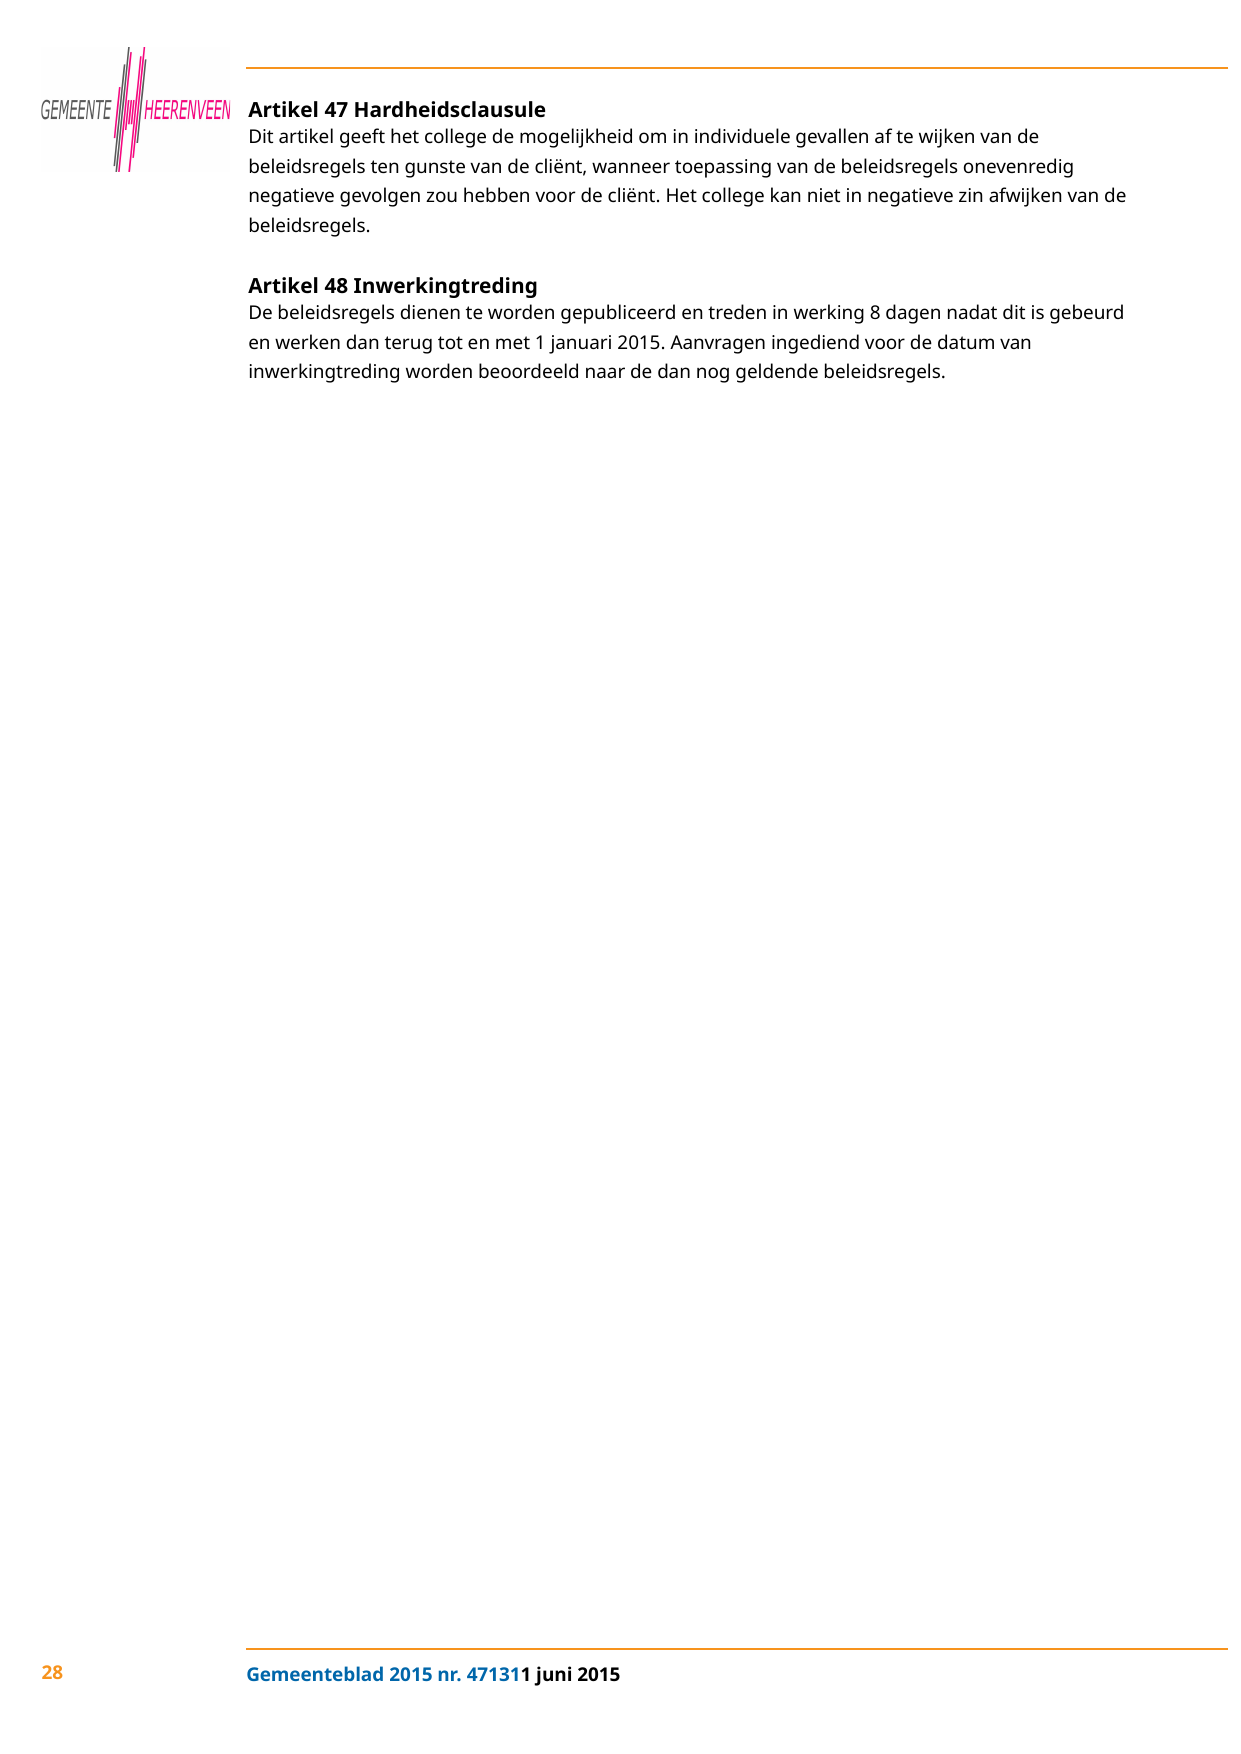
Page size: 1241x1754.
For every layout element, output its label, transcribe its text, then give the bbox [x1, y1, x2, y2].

text Artikel 48 Inwerkingtreding [248, 271, 1152, 299]
text Dit artikel geeft het college de mogelijkheid om in individuele gevallen af te wijken van de beleidsregels ten gunste van de cliënt, wanneer toepassing van de beleidsregels onevenredig negatieve gevolgen zou hebben voor de cliënt. Het college kan niet in negatieve zin afwijken van de beleidsregels. [248, 123, 1152, 238]
text De beleidsregels dienen te worden gepubliceerd en treden in werking 8 dagen nadat dit is gebeurd en werken dan terug tot en met 1 januari 2015. Aanvragen ingediend voor de datum van inwerkingtreding worden beoordeeld naar de dan nog geldende beleidsregels. [248, 299, 1152, 384]
text Artikel 47 Hardheidsclausule [248, 95, 1152, 123]
picture [41, 47, 231, 172]
